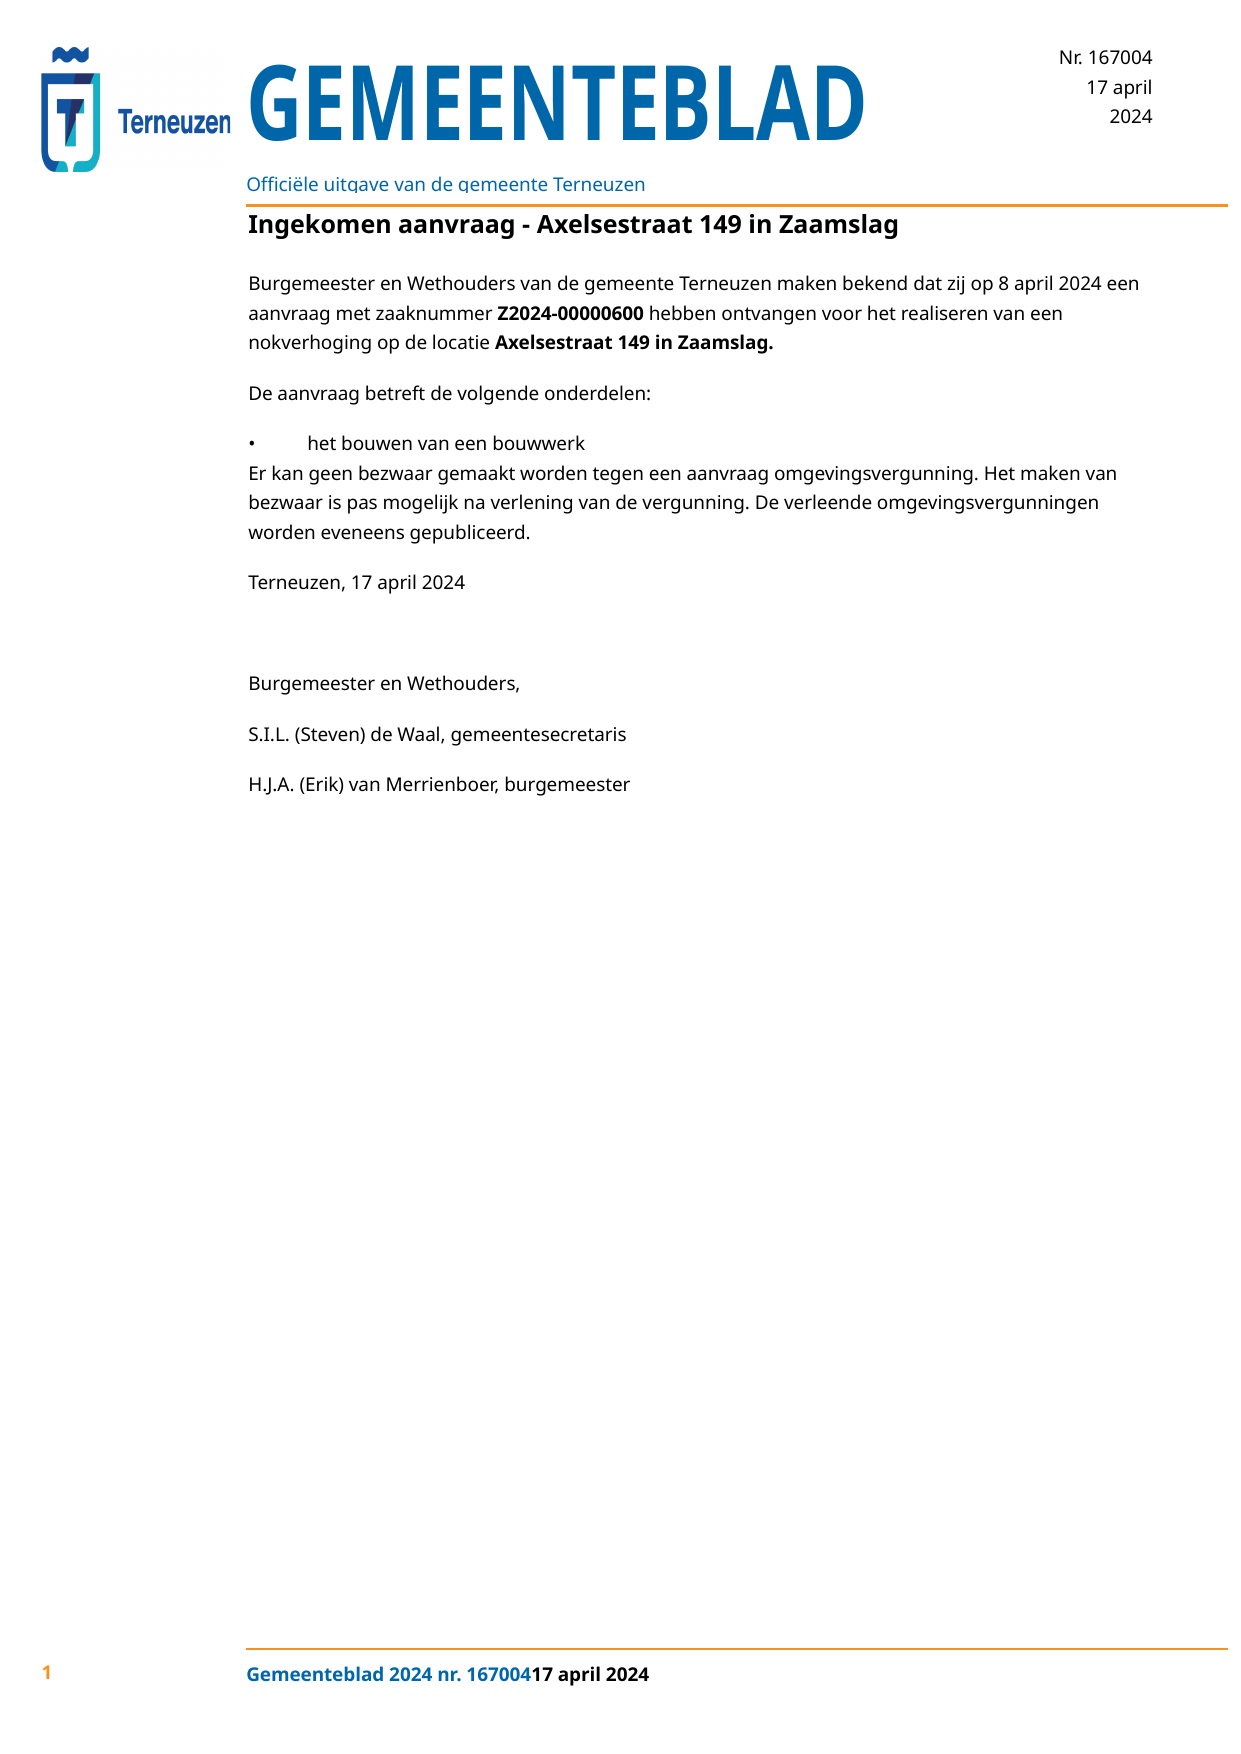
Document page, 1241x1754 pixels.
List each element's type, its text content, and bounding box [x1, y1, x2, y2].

text S.I.L. (Steven) de Waal, gemeentesecretaris [248, 721, 1152, 746]
picture [41, 47, 231, 172]
list het bouwen van een bouwwerk [248, 430, 1152, 456]
text Terneuzen, 17 april 2024 [248, 569, 1152, 595]
text Burgemeester en Wethouders, [248, 670, 1152, 696]
text Er kan geen bezwaar gemaakt worden tegen een aanvraag omgevingsvergunning. Het maken van bezwaar is pas mogelijk na verlening van de vergunning. De verleende omgevingsvergunningen worden eveneens gepubliceerd. [248, 460, 1152, 545]
text H.J.A. (Erik) van Merrienboer, burgemeester [248, 771, 1152, 797]
text De aanvraag betreft de volgende onderdelen: [248, 380, 1152, 406]
text Burgemeester en Wethouders van de gemeente Terneuzen maken bekend dat zij op 8 april 2024 een aanvraag met zaaknummer Z2024-00000600 hebben ontvangen voor het realiseren van een nokverhoging op de locatie Axelsestraat 149 in Zaamslag. [248, 270, 1152, 355]
text Ingekomen aanvraag - Axelsestraat 149 in Zaamslag [248, 207, 1152, 241]
